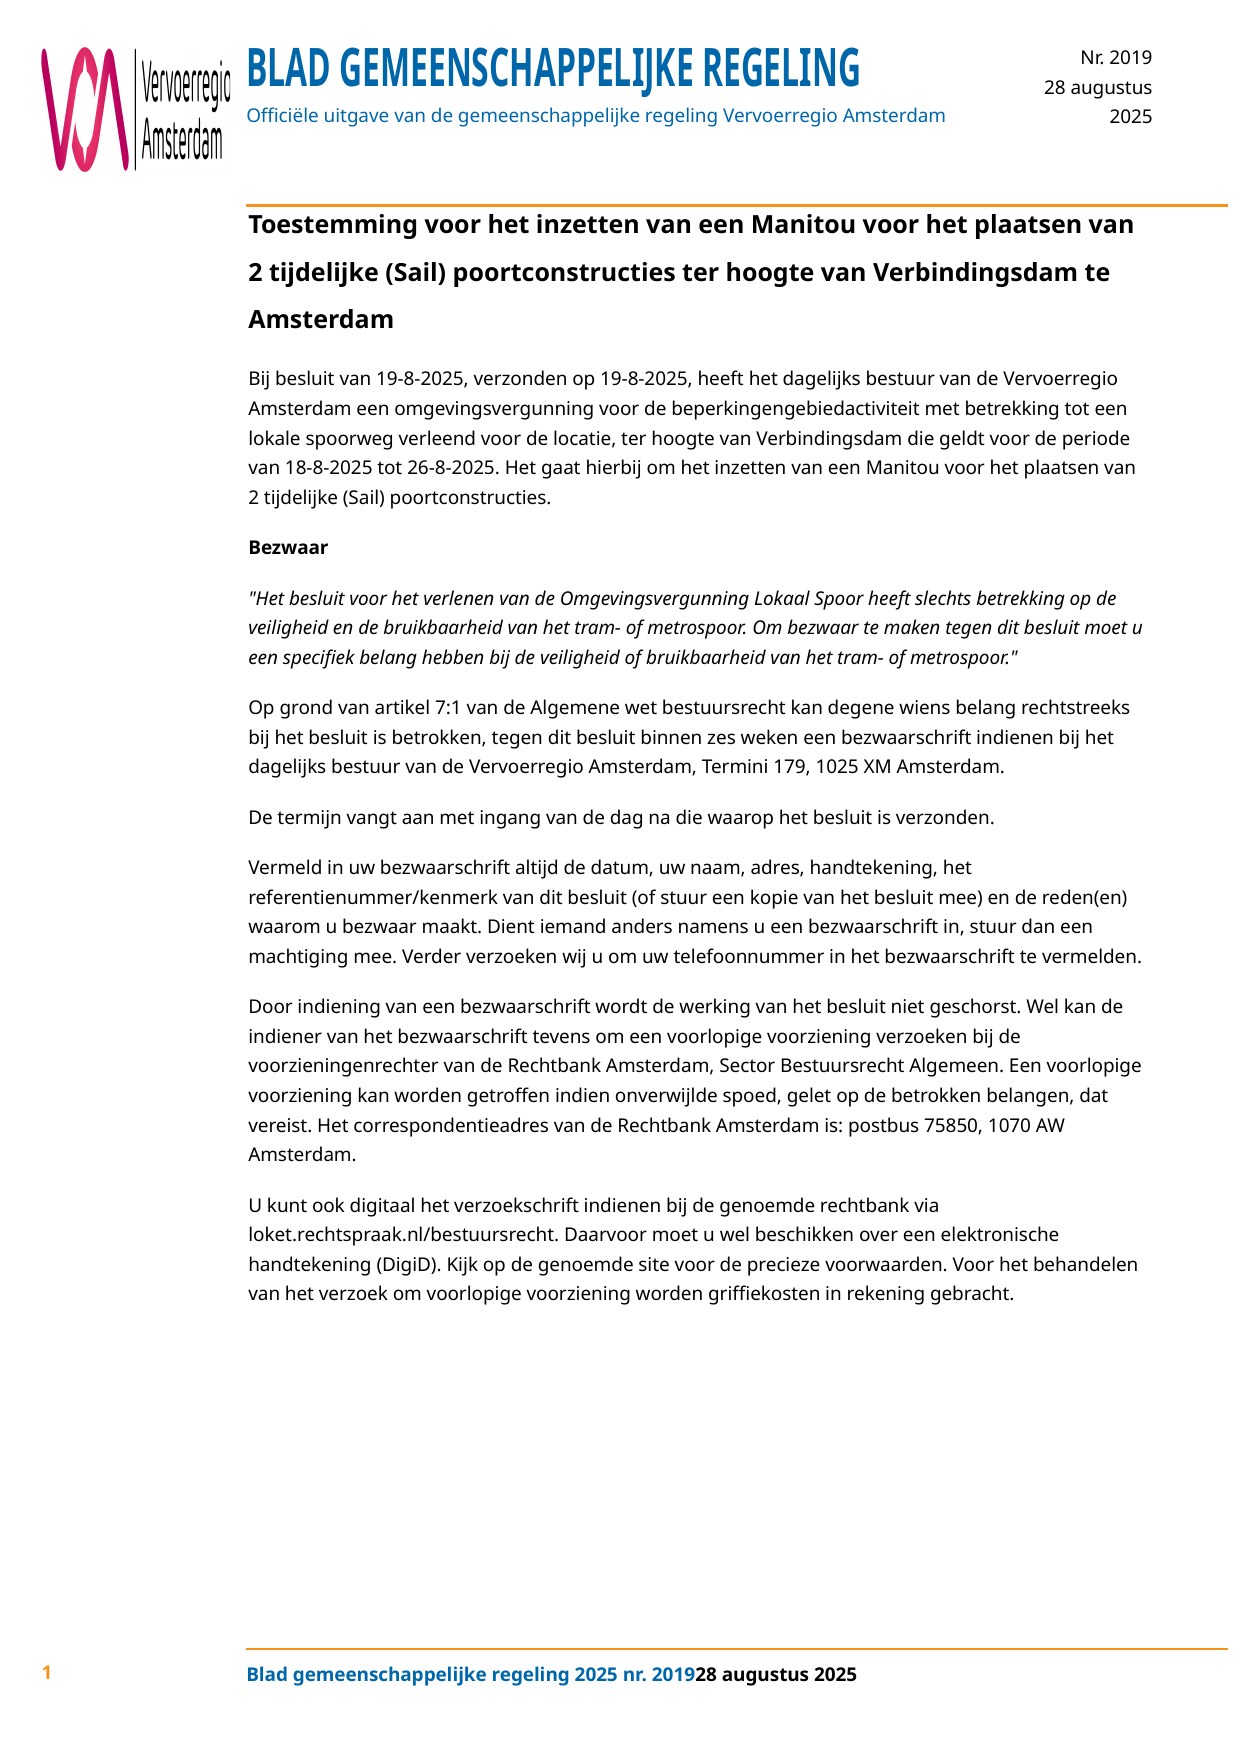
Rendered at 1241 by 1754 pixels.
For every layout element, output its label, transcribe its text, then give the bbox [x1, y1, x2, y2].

text Door indiening van een bezwaarschrift wordt de werking van het besluit niet geschorst. Wel kan de indiener van het bezwaarschrift tevens om een voorlopige voorziening verzoeken bij de voorzieningenrechter van de Rechtbank Amsterdam, Sector Bestuursrecht Algemeen. Een voorlopige voorziening kan worden getroffen indien onverwijlde spoed, gelet op de betrokken belangen, dat vereist. Het correspondentieadres van de Rechtbank Amsterdam is: postbus 75850, 1070 AW Amsterdam. [248, 993, 1152, 1167]
text De termijn vangt aan met ingang van de dag na die waarop het besluit is verzonden. [248, 804, 1152, 829]
text "Het besluit voor het verlenen van de Omgevingsvergunning Lokaal Spoor heeft slechts betrekking op de veiligheid en de bruikbaarheid van het tram- of metrospoor. Om bezwaar te maken tegen dit besluit moet u een specifiek belang hebben bij de veiligheid of bruikbaarheid van het tram- of metrospoor." [248, 585, 1152, 669]
text U kunt ook digitaal het verzoekschrift indienen bij de genoemde rechtbank via loket.rechtspraak.nl/bestuursrecht. Daarvoor moet u wel beschikken over een elektronische handtekening (DigiD). Kijk op de genoemde site voor de precieze voorwaarden. Voor het behandelen van het verzoek om voorlopige voorziening worden griffiekosten in rekening gebracht. [248, 1192, 1152, 1306]
text Vermeld in uw bezwaarschrift altijd de datum, uw naam, adres, handtekening, het referentienummer/kenmerk van dit besluit (of stuur een kopie van het besluit mee) en de reden(en) waarom u bezwaar maakt. Dient iemand anders namens u een bezwaarschrift in, stuur dan een machtiging mee. Verder verzoeken wij u om uw telefoonnummer in het bezwaarschrift te vermelden. [248, 854, 1152, 969]
text Bezwaar [248, 534, 1152, 560]
text Toestemming voor het inzetten van een Manitou voor het plaatsen van 2 tijdelijke (Sail) poortconstructies ter hoogte van Verbindingsdam te Amsterdam [248, 207, 1152, 336]
picture [41, 47, 231, 172]
text Op grond van artikel 7:1 van de Algemene wet bestuursrecht kan degene wiens belang rechtstreeks bij het besluit is betrokken, tegen dit besluit binnen zes weken een bezwaarschrift indienen bij het dagelijks bestuur van de Vervoerregio Amsterdam, Termini 179, 1025 XM Amsterdam. [248, 694, 1152, 779]
text Bij besluit van 19-8-2025, verzonden op 19-8-2025, heeft het dagelijks bestuur van de Vervoerregio Amsterdam een omgevingsvergunning voor de beperkingengebiedactiviteit met betrekking tot een lokale spoorweg verleend voor de locatie, ter hoogte van Verbindingsdam die geldt voor de periode van 18-8-2025 tot 26-8-2025. Het gaat hierbij om het inzetten van een Manitou voor het plaatsen van 2 tijdelijke (Sail) poortconstructies. [248, 366, 1152, 509]
